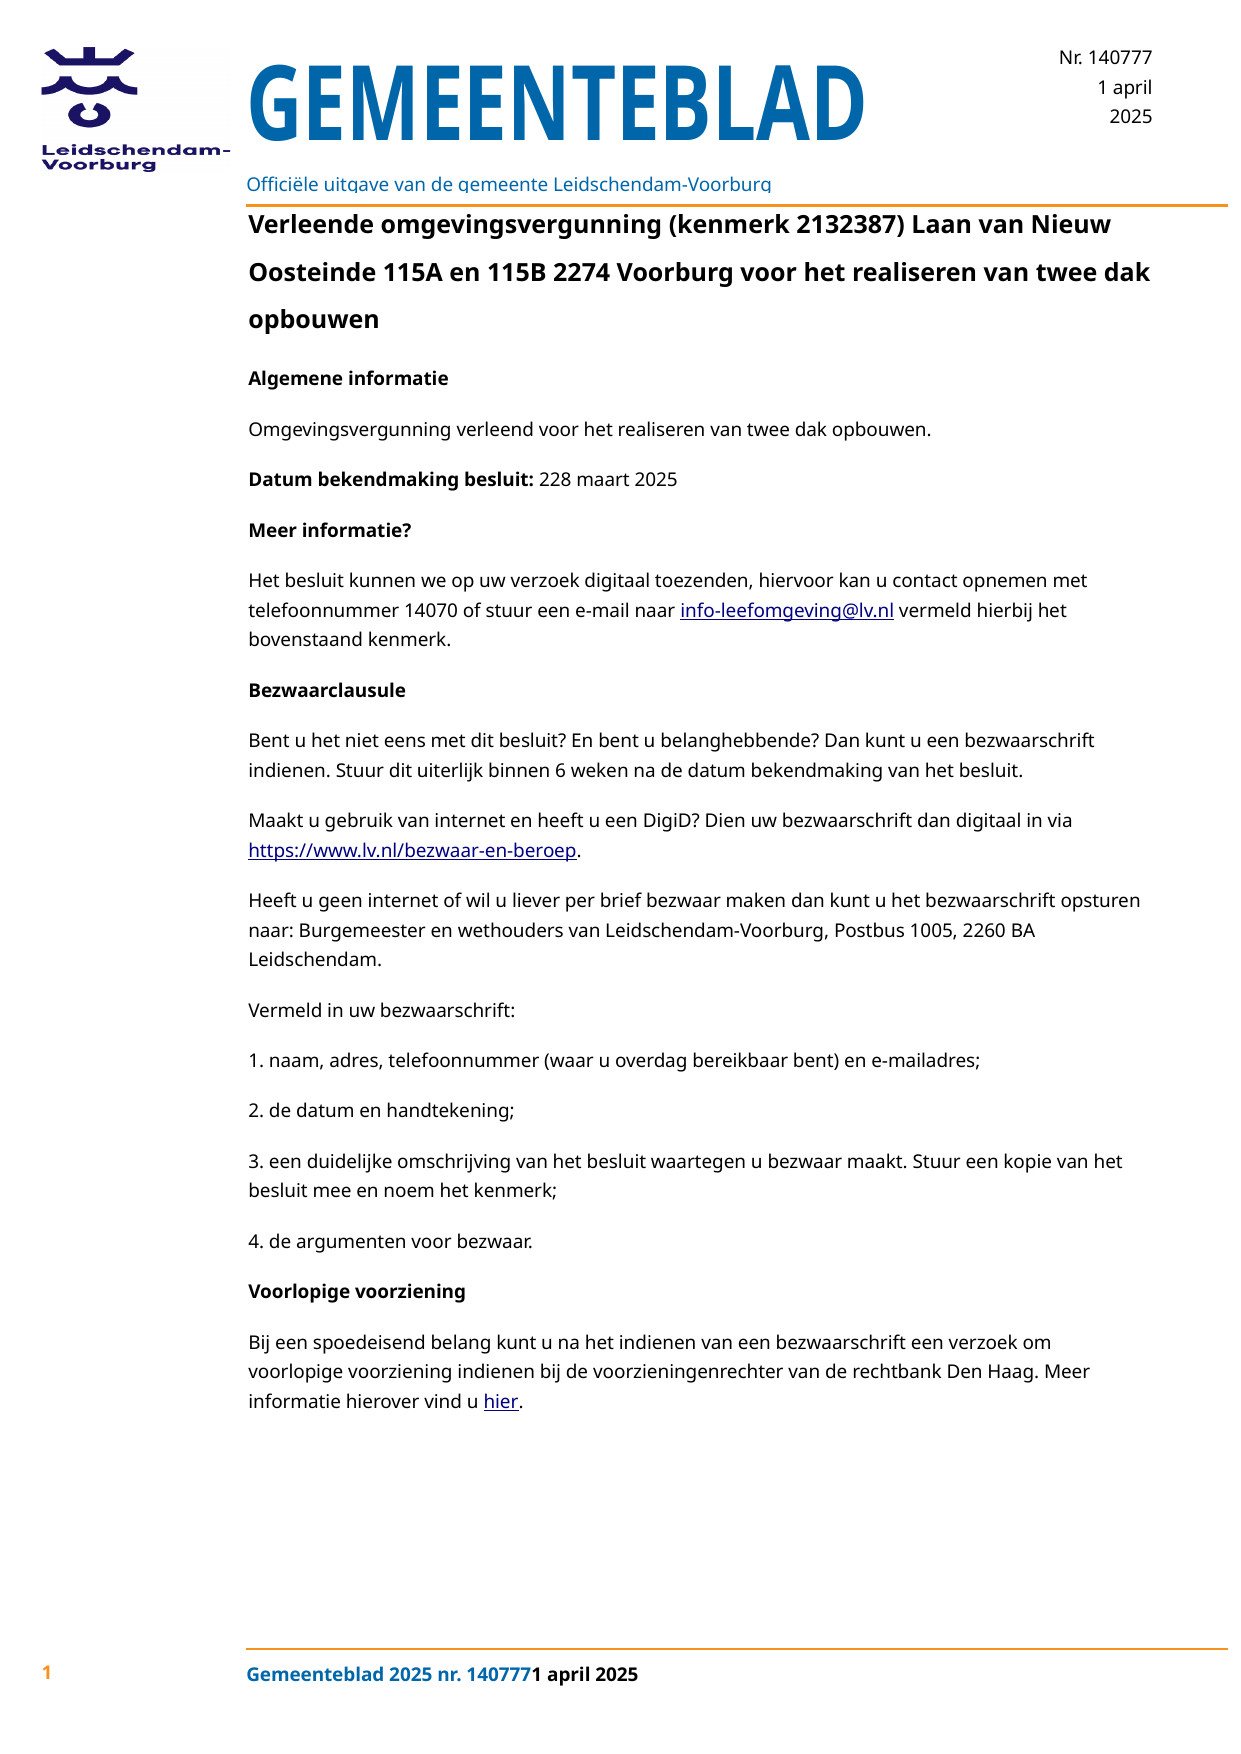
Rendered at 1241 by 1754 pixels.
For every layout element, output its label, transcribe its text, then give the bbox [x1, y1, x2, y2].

text Omgevingsvergunning verleend voor het realiseren van twee dak opbouwen. [248, 416, 1152, 442]
text 1. naam, adres, telefoonnummer (waar u overdag bereikbaar bent) en e-mailadres; [248, 1047, 1152, 1073]
picture [41, 47, 231, 172]
text Algemene informatie [248, 366, 1152, 391]
text 3. een duidelijke omschrijving van het besluit waartegen u bezwaar maakt. Stuur een kopie van het besluit mee en noem het kenmerk; [248, 1148, 1152, 1203]
text Heeft u geen internet of wil u liever per brief bezwaar maken dan kunt u het bezwaarschrift opsturen naar: Burgemeester en wethouders van Leidschendam-Voorburg, Postbus 1005, 2260 BA Leidschendam. [248, 887, 1152, 972]
text Vermeld in uw bezwaarschrift: [248, 997, 1152, 1022]
text Voorlopige voorziening [248, 1278, 1152, 1304]
text Bij een spoedeisend belang kunt u na het indienen van een bezwaarschrift een verzoek om voorlopige voorziening indienen bij de voorzieningenrechter van de rechtbank Den Haag. Meer informatie hierover vind u hier. [248, 1329, 1152, 1414]
text 2. de datum en handtekening; [248, 1098, 1152, 1123]
text Bent u het niet eens met dit besluit? En bent u belanghebbende? Dan kunt u een bezwaarschrift indienen. Stuur dit uiterlijk binnen 6 weken na de datum bekendmaking van het besluit. [248, 727, 1152, 782]
text 4. de argumenten voor bezwaar. [248, 1228, 1152, 1254]
text Datum bekendmaking besluit: 228 maart 2025 [248, 466, 1152, 492]
text Verleende omgevingsvergunning (kenmerk 2132387) Laan van Nieuw Oosteinde 115A en 115B 2274 Voorburg voor het realiseren van twee dak opbouwen [248, 207, 1152, 336]
text Maakt u gebruik van internet en heeft u een DigiD? Dien uw bezwaarschrift dan digitaal in via https://www.lv.nl/bezwaar-en-beroep. [248, 807, 1152, 862]
text Bezwaarclausule [248, 677, 1152, 702]
text Meer informatie? [248, 517, 1152, 542]
text Het besluit kunnen we op uw verzoek digitaal toezenden, hiervoor kan u contact opnemen met telefoonnummer 14070 of stuur een e-mail naar info-leefomgeving@lv.nl vermeld hierbij het bovenstaand kenmerk. [248, 567, 1152, 652]
